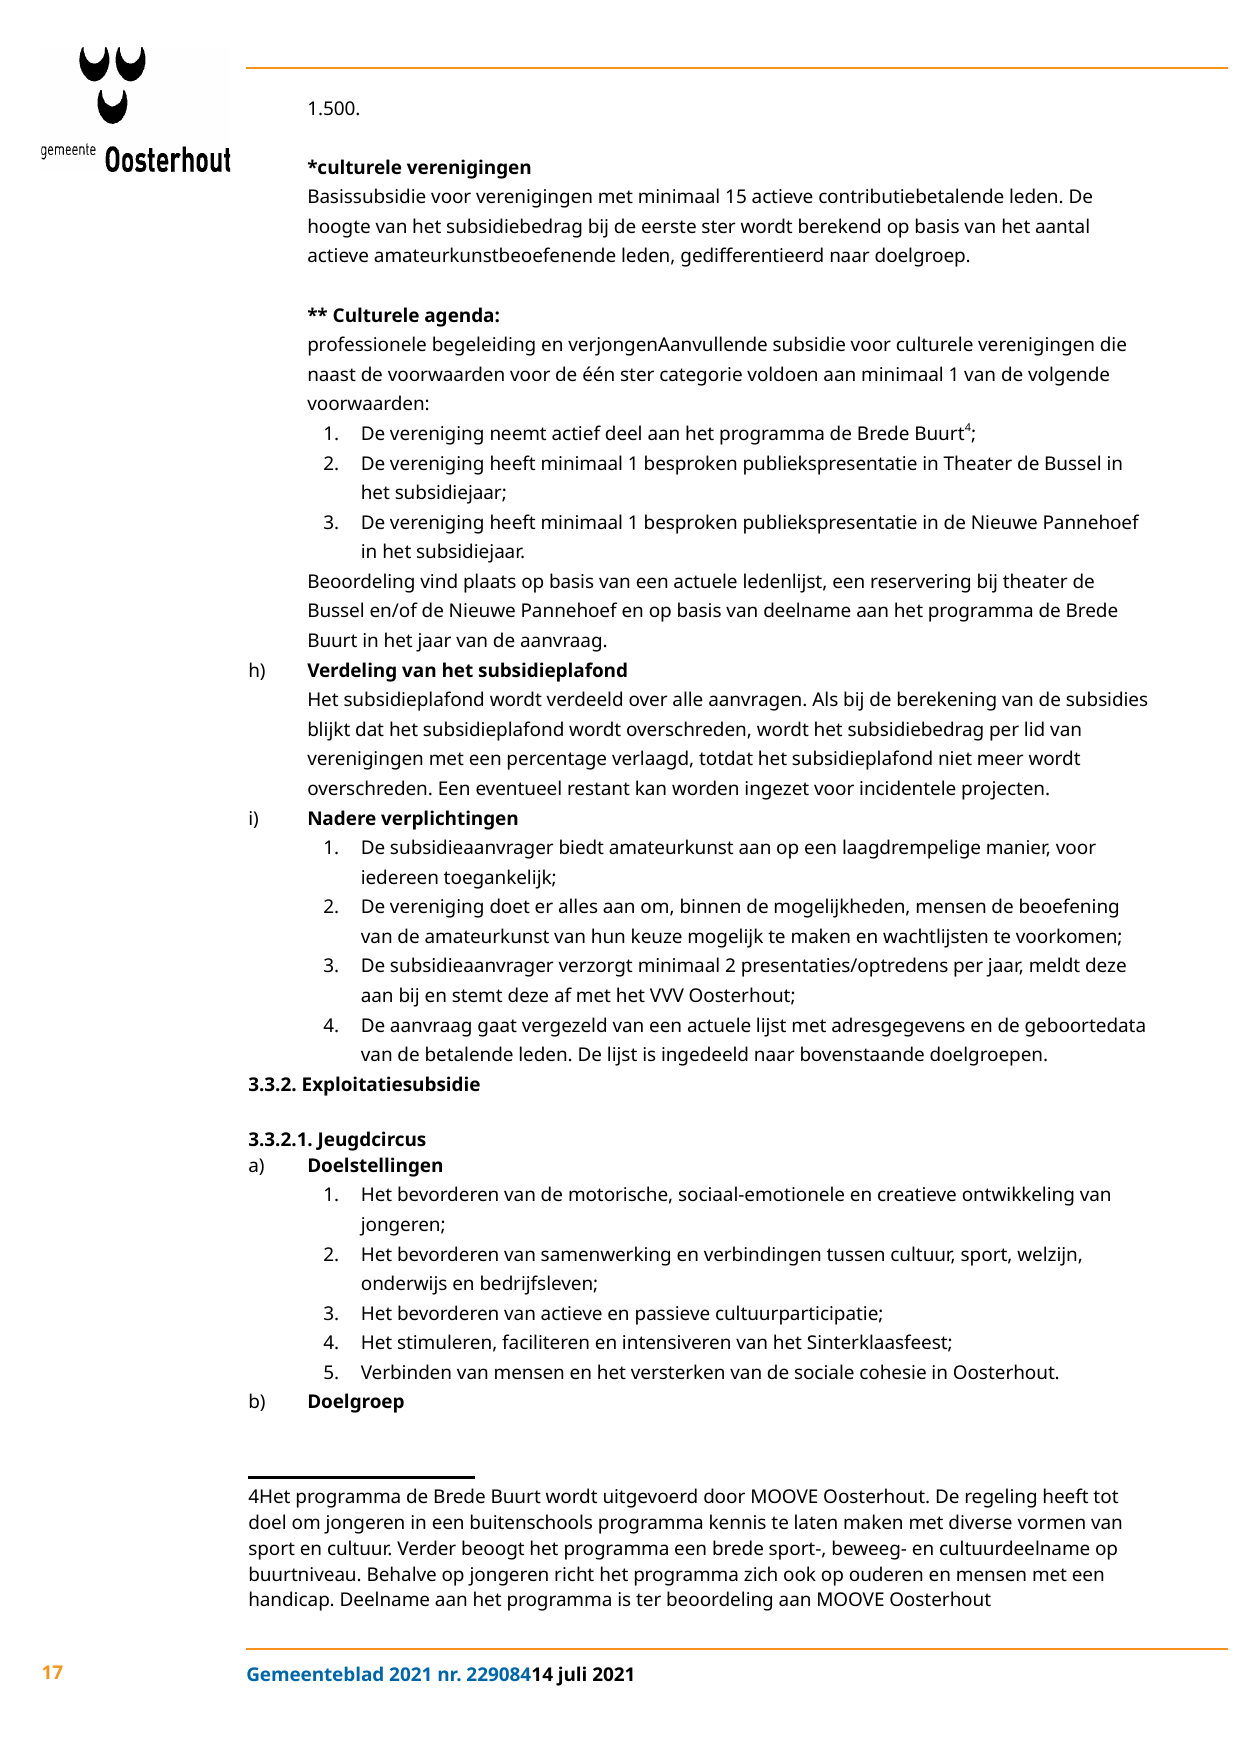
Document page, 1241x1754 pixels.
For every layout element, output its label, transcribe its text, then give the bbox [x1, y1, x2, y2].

list professionele begeleiding en verjongenAanvullende subsidie voor culturele verenigingen die naast de voorwaarden voor de één ster categorie voldoen aan minimaal 1 van de volgende voorwaarden: [248, 331, 1152, 416]
list Beoordeling vind plaats op basis van een actuele ledenlijst, een reservering bij theater de Bussel en/of de Nieuwe Pannehoef en op basis van deelname aan het programma de Brede Buurt in het jaar van de aanvraag. [248, 568, 1152, 653]
list 1.500. [248, 95, 1152, 121]
list De aanvraag gaat vergezeld van een actuele lijst met adresgegevens en de geboortedata van de betalende leden. De lijst is ingedeeld naar bovenstaande doelgroepen. [323, 1012, 1152, 1067]
list *culturele verenigingen [248, 154, 1152, 180]
text 3.3.2.1. Jeugdcircus [248, 1126, 1152, 1152]
list Het subsidieplafond wordt verdeeld over alle aanvragen. Als bij de berekening van de subsidies blijkt dat het subsidieplafond wordt overschreden, wordt het subsidiebedrag per lid van verenigingen met een percentage verlaagd, totdat het subsidieplafond niet meer wordt overschreden. Een eventueel restant kan worden ingezet voor incidentele projecten. [248, 686, 1152, 801]
list De vereniging heeft minimaal 1 besproken publiekspresentatie in Theater de Bussel in het subsidiejaar; [323, 450, 1152, 505]
list Het stimuleren, faciliteren en intensiveren van het Sinterklaasfeest; [323, 1329, 1152, 1355]
list De vereniging heeft minimaal 1 besproken publiekspresentatie in de Nieuwe Pannehoef in het subsidiejaar. [323, 509, 1152, 564]
list Het programma de Brede Buurt wordt uitgevoerd door MOOVE Oosterhout. De regeling heeft tot doel om jongeren in een buitenschools programma kennis te laten maken met diverse vormen van sport en cultuur. Verder beoogt het programma een brede sport-, beweeg- en cultuurdeelname op buurtniveau. Behalve op jongeren richt het programma zich ook op ouderen en mensen met een handicap. Deelname aan het programma is ter beoordeling aan MOOVE Oosterhout [248, 1483, 1152, 1612]
list Het bevorderen van actieve en passieve cultuurparticipatie; [323, 1300, 1152, 1326]
picture [41, 47, 231, 172]
list Basissubsidie voor verenigingen met minimaal 15 actieve contributiebetalende leden. De hoogte van het subsidiebedrag bij de eerste ster wordt berekend op basis van het aantal actieve amateurkunstbeoefenende leden, gedifferentieerd naar doelgroep. [248, 183, 1152, 268]
list Doelgroep [248, 1389, 1152, 1414]
list Het bevorderen van samenwerking en verbindingen tussen cultuur, sport, welzijn, onderwijs en bedrijfsleven; [323, 1241, 1152, 1296]
list ** Culturele agenda: [248, 302, 1152, 328]
text 3.3.2. Exploitatiesubsidie [248, 1071, 1152, 1097]
list Verbinden van mensen en het versterken van de sociale cohesie in Oosterhout. [323, 1359, 1152, 1385]
list De vereniging neemt actief deel aan het programma de Brede Buurt; [323, 420, 1152, 446]
list De subsidieaanvrager biedt amateurkunst aan op een laagdrempelige manier, voor iedereen toegankelijk; [323, 834, 1152, 890]
list De subsidieaanvrager verzorgt minimaal 2 presentaties/optredens per jaar, meldt deze aan bij en stemt deze af met het VVV Oosterhout; [323, 953, 1152, 1008]
list Doelstellingen [248, 1152, 1152, 1178]
list Het bevorderen van de motorische, sociaal-emotionele en creatieve ontwikkeling van jongeren; [323, 1182, 1152, 1237]
list Nadere verplichtingen [248, 805, 1152, 831]
list De vereniging doet er alles aan om, binnen de mogelijkheden, mensen de beoefening van de amateurkunst van hun keuze mogelijk te maken en wachtlijsten te voorkomen; [323, 893, 1152, 949]
list Verdeling van het subsidieplafond [248, 657, 1152, 683]
